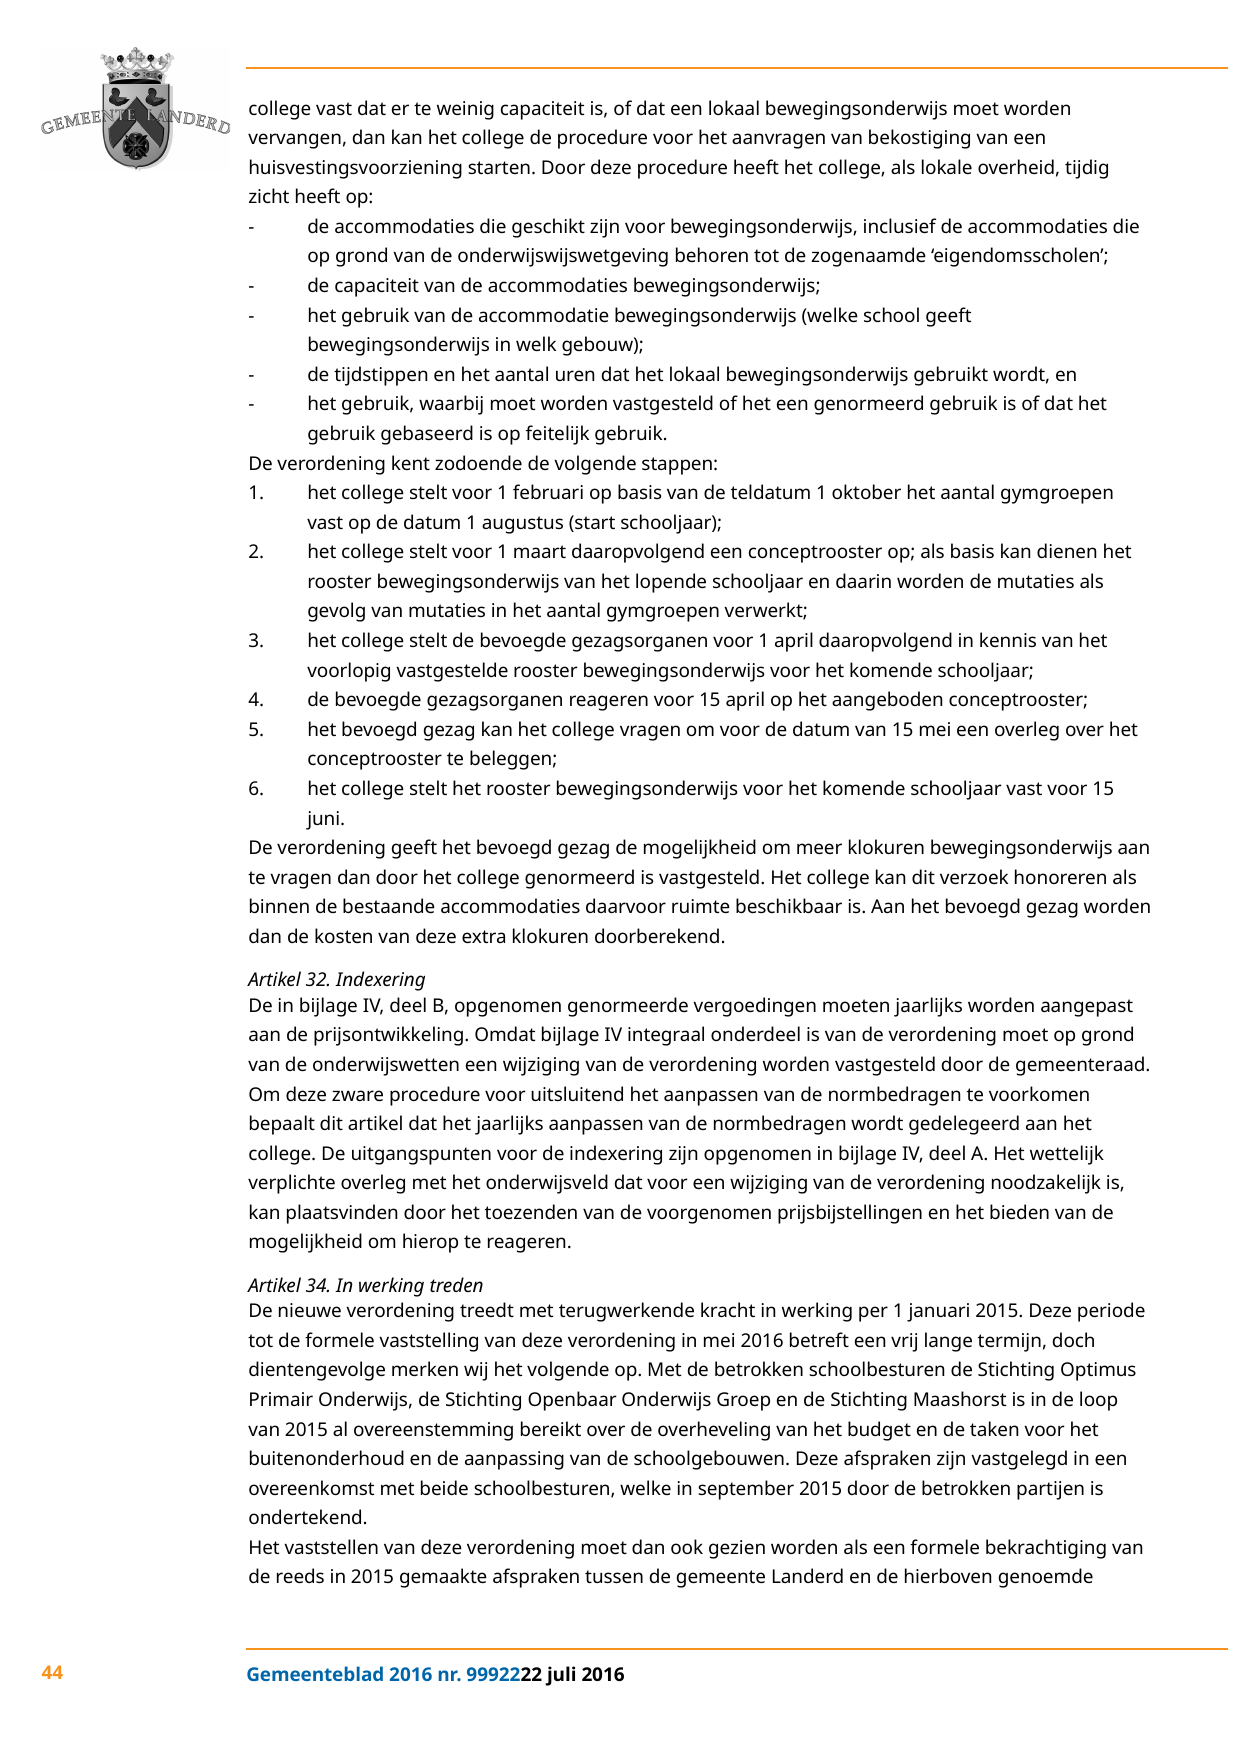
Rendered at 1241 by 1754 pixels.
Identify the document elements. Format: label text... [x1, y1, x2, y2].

text college vast dat er te weinig capaciteit is, of dat een lokaal bewegingsonderwijs moet worden vervangen, dan kan het college de procedure voor het aanvragen van bekostiging van een huisvestingsvoorziening starten. Door deze procedure heeft het college, als lokale overheid, tijdig zicht heeft op: [248, 95, 1152, 209]
text Het vaststellen van deze verordening moet dan ook gezien worden als een formele bekrachtiging van de reeds in 2015 gemaakte afspraken tussen de gemeente Landerd en de hierboven genoemde [248, 1534, 1152, 1589]
list het college stelt het rooster bewegingsonderwijs voor het komende schooljaar vast voor 15 juni. [248, 775, 1152, 831]
text De in bijlage IV, deel B, opgenomen genormeerde vergoedingen moeten jaarlijks worden aangepast aan de prijsontwikkeling. Omdat bijlage IV integraal onderdeel is van de verordening moet op grond van de onderwijswetten een wijziging van de verordening worden vastgesteld door de gemeenteraad. Om deze zware procedure voor uitsluitend het aanpassen van de normbedragen te voorkomen bepaalt dit artikel dat het jaarlijks aanpassen van de normbedragen wordt gedelegeerd aan het college. De uitgangspunten voor de indexering zijn opgenomen in bijlage IV, deel A. Het wettelijk verplichte overleg met het onderwijsveld dat voor een wijziging van de verordening noodzakelijk is, kan plaatsvinden door het toezenden van de voorgenomen prijsbijstellingen en het bieden van de mogelijkheid om hierop te reageren. [248, 992, 1152, 1254]
text De verordening geeft het bevoegd gezag de mogelijkheid om meer klokuren bewegingsonderwijs aan te vragen dan door het college genormeerd is vastgesteld. Het college kan dit verzoek honoreren als binnen de bestaande accommodaties daarvoor ruimte beschikbaar is. Aan het bevoegd gezag worden dan de kosten van deze extra klokuren doorberekend. [248, 834, 1152, 949]
list het gebruik van de accommodatie bewegingsonderwijs (welke school geeft bewegingsonderwijs in welk gebouw); [248, 302, 1152, 357]
list de accommodaties die geschikt zijn voor bewegingsonderwijs, inclusief de accommodaties die op grond van de onderwijswijswetgeving behoren tot de zogenaamde ‘eigendomsscholen’; [248, 213, 1152, 268]
text Artikel 32. Indexering [248, 966, 1152, 992]
list het bevoegd gezag kan het college vragen om voor de datum van 15 mei een overleg over het conceptrooster te beleggen; [248, 716, 1152, 771]
text De verordening kent zodoende de volgende stappen: [248, 450, 1152, 476]
list de tijdstippen en het aantal uren dat het lokaal bewegingsonderwijs gebruikt wordt, en [248, 361, 1152, 387]
list het college stelt voor 1 maart daaropvolgend een conceptrooster op; als basis kan dienen het rooster bewegingsonderwijs van het lopende schooljaar en daarin worden de mutaties als gevolg van mutaties in het aantal gymgroepen verwerkt; [248, 538, 1152, 623]
list het gebruik, waarbij moet worden vastgesteld of het een genormeerd gebruik is of dat het gebruik gebaseerd is op feitelijk gebruik. [248, 391, 1152, 446]
list het college stelt voor 1 februari op basis van de teldatum 1 oktober het aantal gymgroepen vast op de datum 1 augustus (start schooljaar); [248, 479, 1152, 535]
text De nieuwe verordening treedt met terugwerkende kracht in werking per 1 januari 2015. Deze periode tot de formele vaststelling van deze verordening in mei 2016 betreft een vrij lange termijn, doch dientengevolge merken wij het volgende op. Met de betrokken schoolbesturen de Stichting Optimus Primair Onderwijs, de Stichting Openbaar Onderwijs Groep en de Stichting Maashorst is in de loop van 2015 al overeenstemming bereikt over de overheveling van het budget en de taken voor het buitenonderhoud en de aanpassing van de schoolgebouwen. Deze afspraken zijn vastgelegd in een overeenkomst met beide schoolbesturen, welke in september 2015 door de betrokken partijen is ondertekend. [248, 1297, 1152, 1530]
picture [41, 47, 231, 172]
list de bevoegde gezagsorganen reageren voor 15 april op het aangeboden conceptrooster; [248, 686, 1152, 712]
text Artikel 34. In werking treden [248, 1272, 1152, 1297]
list de capaciteit van de accommodaties bewegingsonderwijs; [248, 272, 1152, 298]
list het college stelt de bevoegde gezagsorganen voor 1 april daaropvolgend in kennis van het voorlopig vastgestelde rooster bewegingsonderwijs voor het komende schooljaar; [248, 627, 1152, 683]
